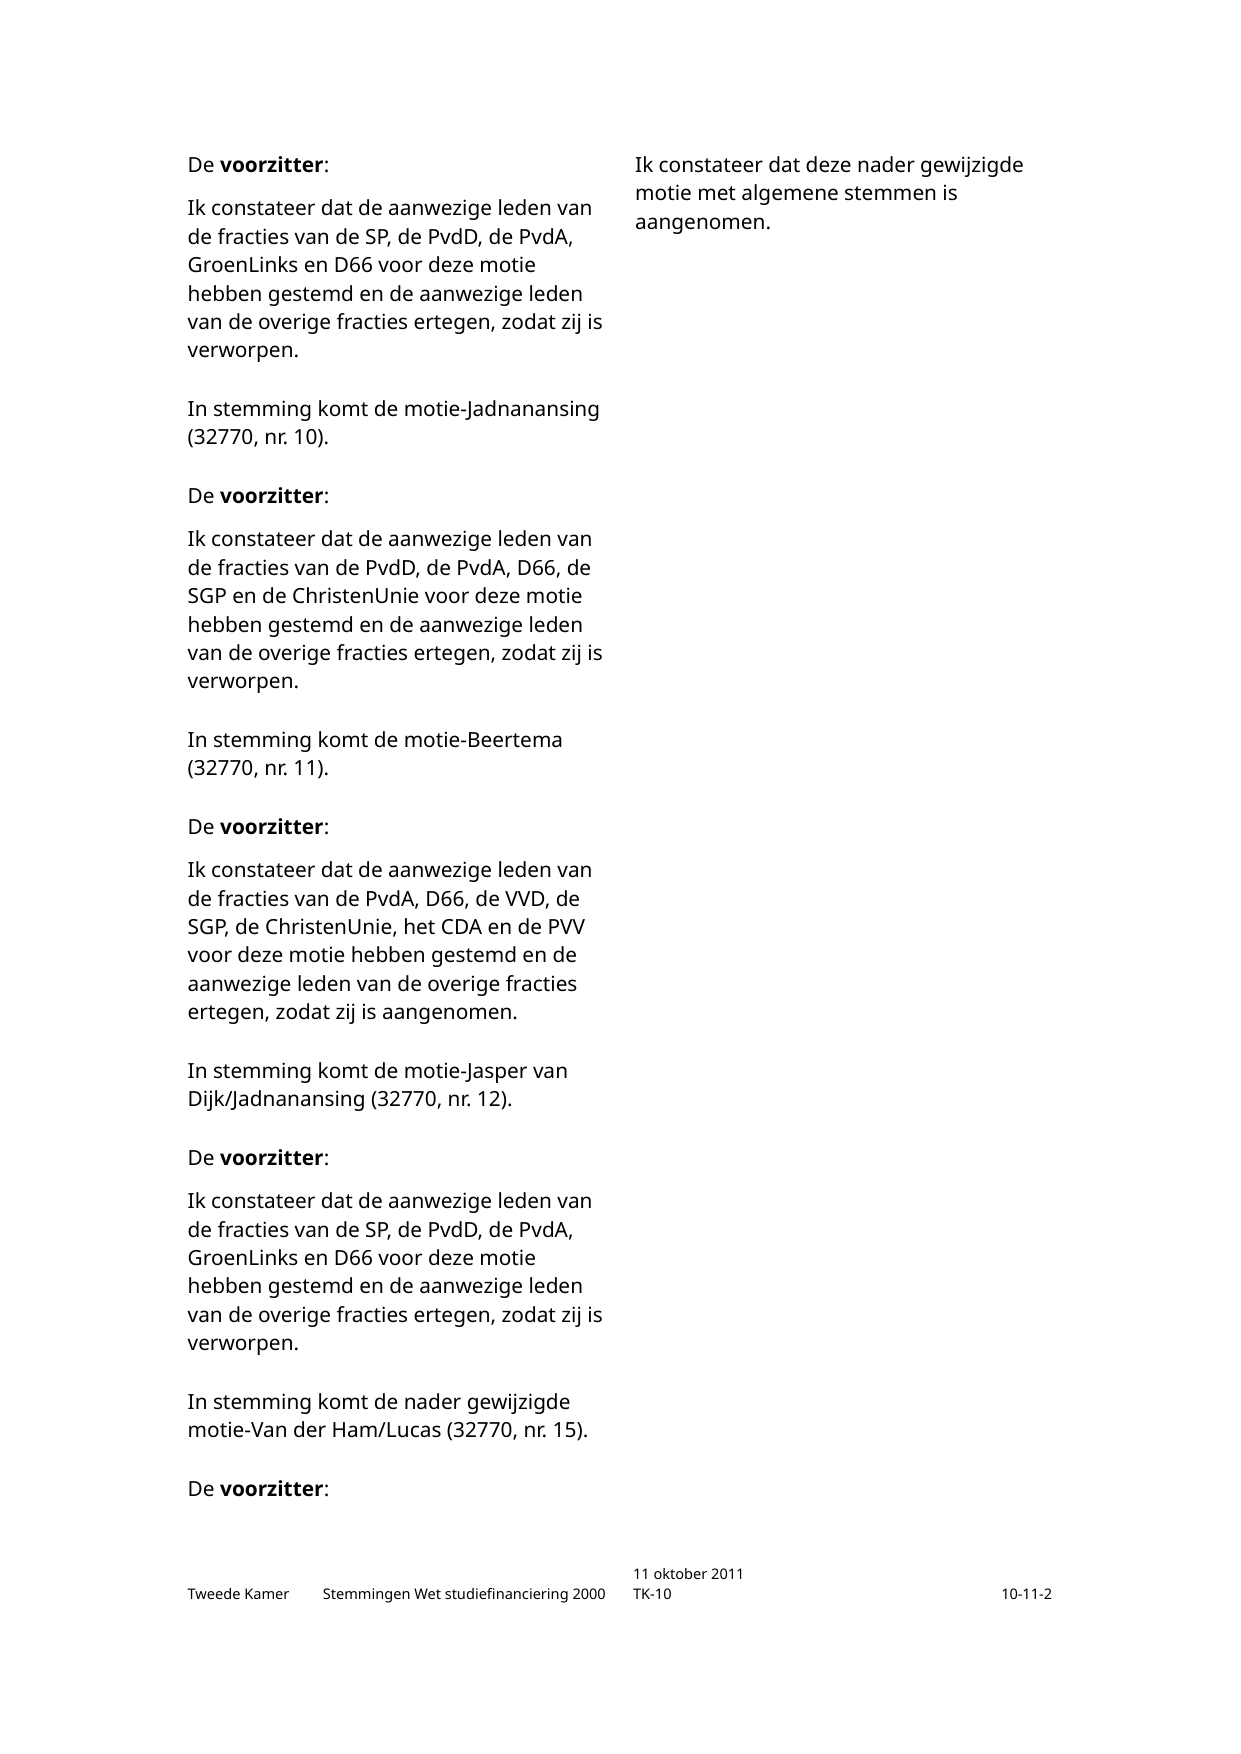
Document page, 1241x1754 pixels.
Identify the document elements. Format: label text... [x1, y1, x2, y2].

text De voorzitter: [187, 481, 605, 509]
text In stemming komt de motie-Beertema (32770, nr. 11). [187, 725, 605, 782]
text Ik constateer dat deze nader gewijzigde motie met algemene stemmen is aangenomen. [635, 150, 1053, 235]
text In stemming komt de nader gewijzigde motie-Van der Ham/Lucas (32770, nr. 15). [187, 1387, 605, 1444]
text Ik constateer dat de aanwezige leden van de fracties van de PvdD, de PvdA, D66, de SGP en de ChristenUnie voor deze motie hebben gestemd en de aanwezige leden van de overige fracties ertegen, zodat zij is verworpen. [187, 524, 605, 695]
text Ik constateer dat de aanwezige leden van de fracties van de SP, de PvdD, de PvdA, GroenLinks en D66 voor deze motie hebben gestemd en de aanwezige leden van de overige fracties ertegen, zodat zij is verworpen. [187, 1186, 605, 1357]
text Ik constateer dat de aanwezige leden van de fracties van de PvdA, D66, de VVD, de SGP, de ChristenUnie, het CDA en de PVV voor deze motie hebben gestemd en de aanwezige leden van de overige fracties ertegen, zodat zij is aangenomen. [187, 855, 605, 1026]
text In stemming komt de motie-Jadnanansing (32770, nr. 10). [187, 394, 605, 451]
text De voorzitter: [187, 812, 605, 840]
text De voorzitter: [187, 150, 605, 178]
text De voorzitter: [187, 1474, 605, 1502]
text Ik constateer dat de aanwezige leden van de fracties van de SP, de PvdD, de PvdA, GroenLinks en D66 voor deze motie hebben gestemd en de aanwezige leden van de overige fracties ertegen, zodat zij is verworpen. [187, 193, 605, 364]
text In stemming komt de motie-Jasper van Dijk/Jadnanansing (32770, nr. 12). [187, 1056, 605, 1113]
text De voorzitter: [187, 1143, 605, 1171]
